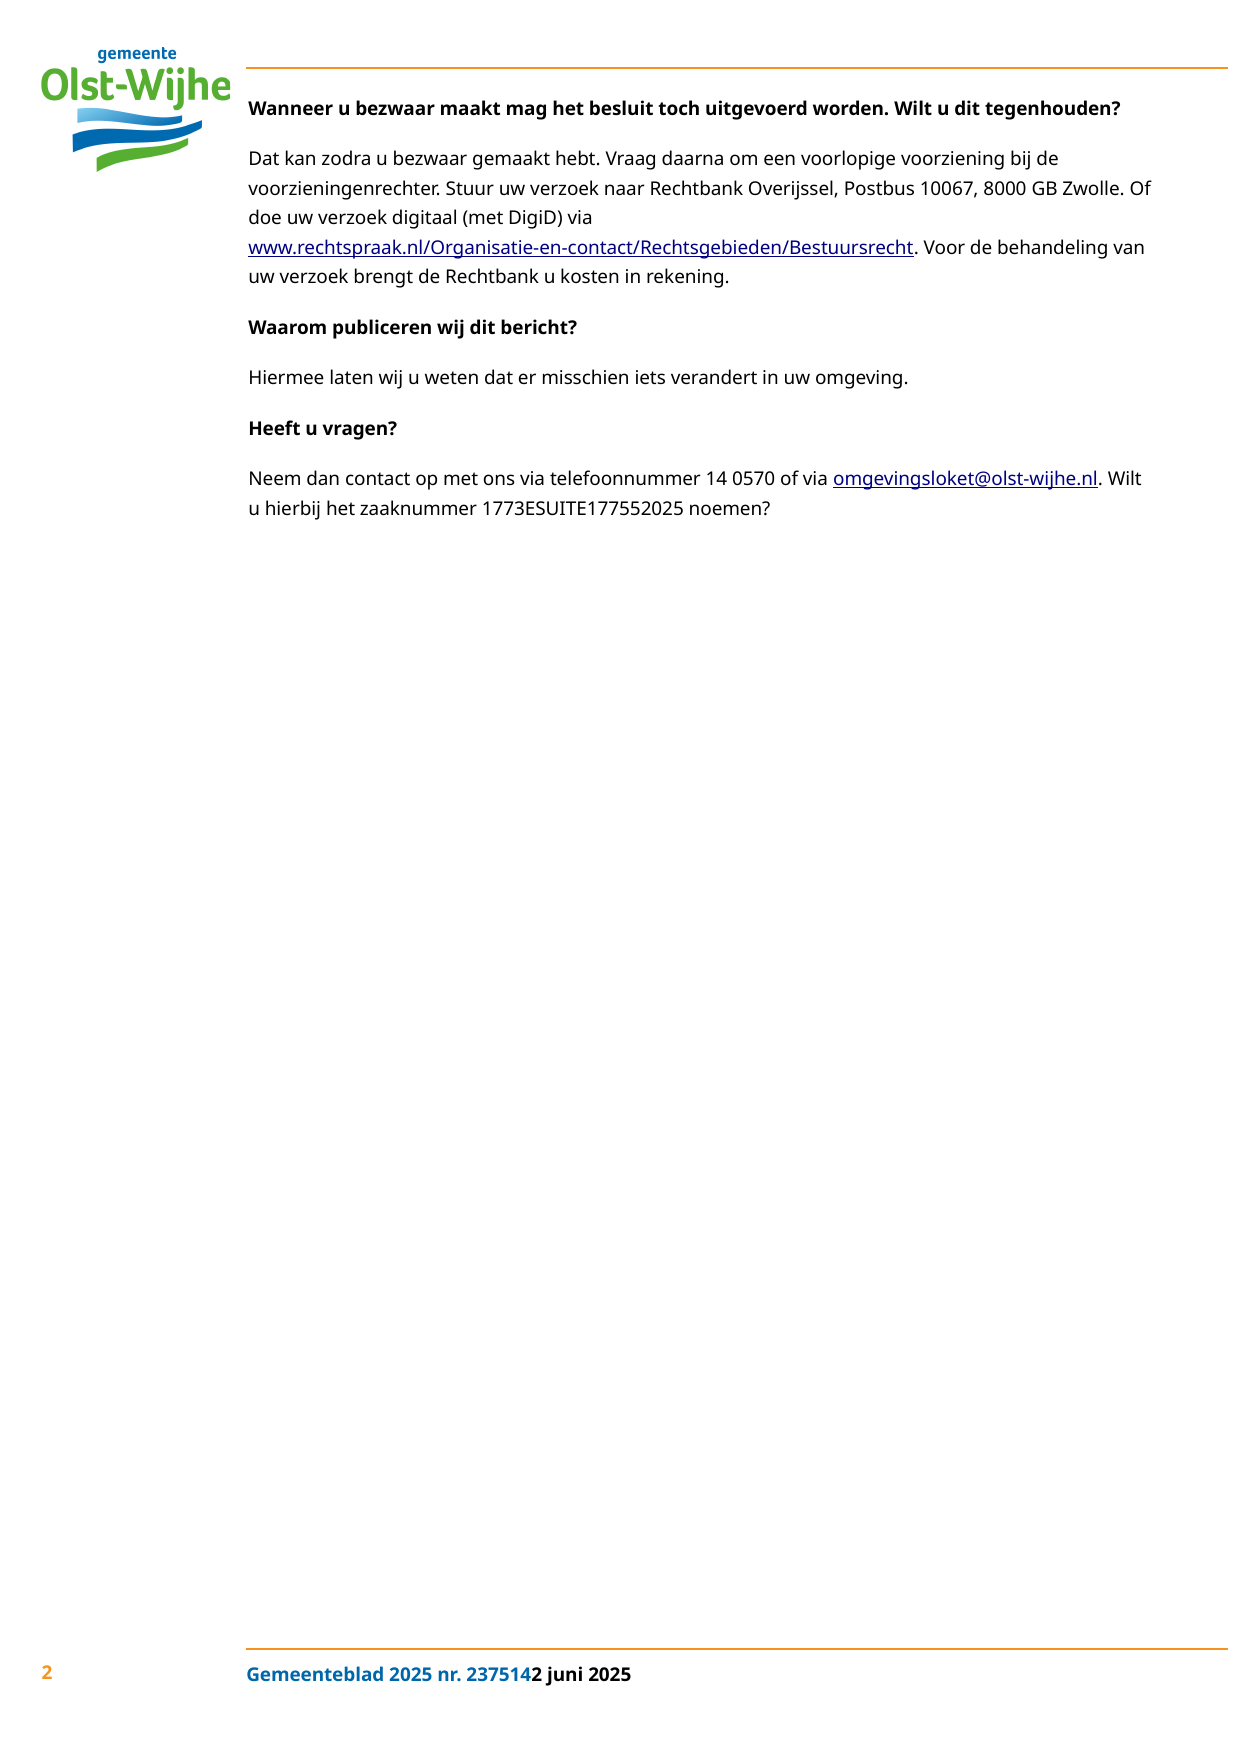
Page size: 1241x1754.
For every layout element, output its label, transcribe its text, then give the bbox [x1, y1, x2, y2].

text Wanneer u bezwaar maakt mag het besluit toch uitgevoerd worden. Wilt u dit tegenhouden? [248, 95, 1152, 121]
text Dat kan zodra u bezwaar gemaakt hebt. Vraag daarna om een voorlopige voorziening bij de voorzieningenrechter. Stuur uw verzoek naar Rechtbank Overijssel, Postbus 10067, 8000 GB Zwolle. Of doe uw verzoek digitaal (met DigiD) via www.rechtspraak.nl/Organisatie-en-contact/Rechtsgebieden/Bestuursrecht. Voor de behandeling van uw verzoek brengt de Rechtbank u kosten in rekening. [248, 145, 1152, 289]
text Hiermee laten wij u weten dat er misschien iets verandert in uw omgeving. [248, 364, 1152, 390]
text Heeft u vragen? [248, 415, 1152, 441]
text Neem dan contact op met ons via telefoonnummer 14 0570 of via omgevingsloket@olst-wijhe.nl. Wilt u hierbij het zaaknummer 1773ESUITE177552025 noemen? [248, 465, 1152, 521]
text Waarom publiceren wij dit bericht? [248, 314, 1152, 340]
picture [41, 47, 231, 172]
